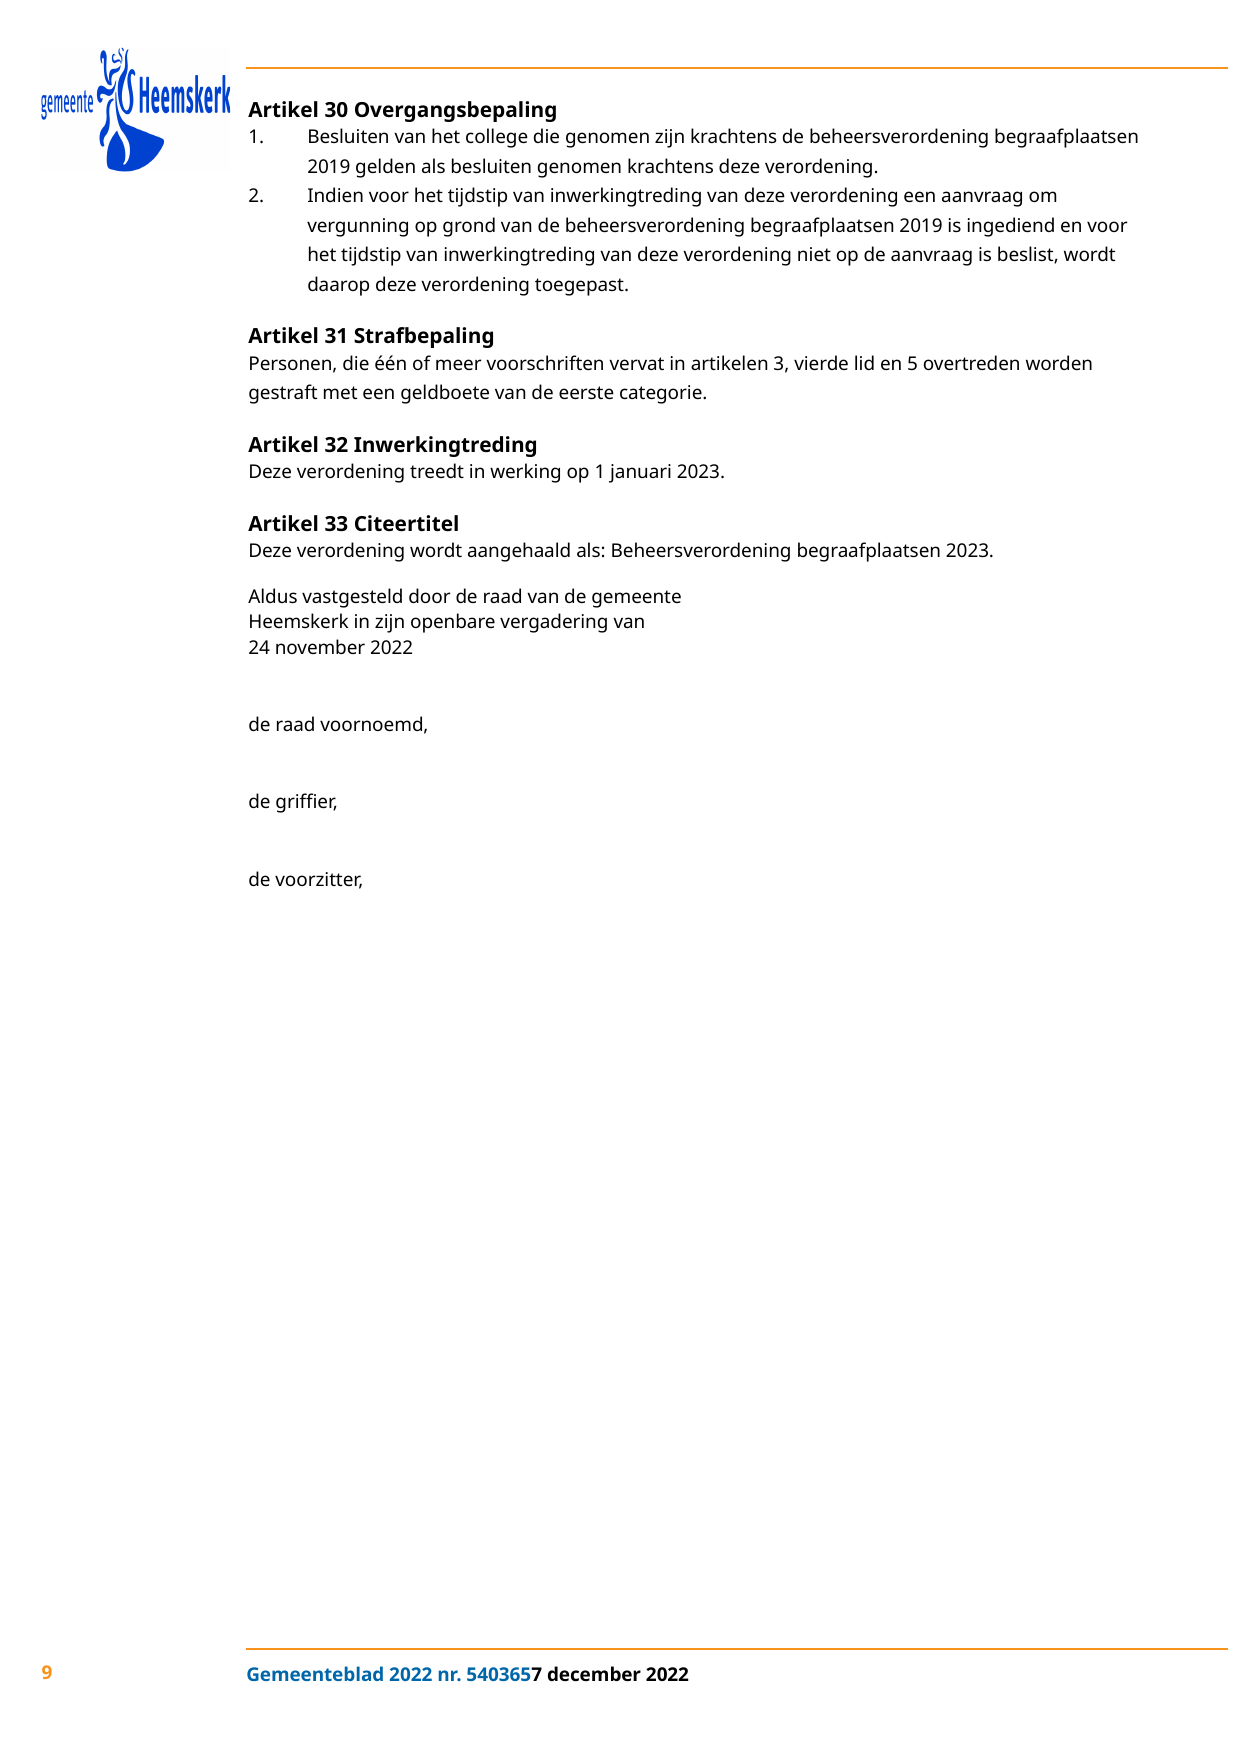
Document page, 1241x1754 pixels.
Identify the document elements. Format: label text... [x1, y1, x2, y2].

text Personen, die één of meer voorschriften vervat in artikelen 3, vierde lid en 5 overtreden worden gestraft met een geldboete van de eerste categorie. [248, 350, 1152, 405]
text Deze verordening treedt in werking op 1 januari 2023. [248, 458, 1152, 484]
text Aldus vastgesteld door de raad van de gemeente [248, 583, 1152, 609]
text de griffier, [248, 789, 1152, 814]
list Besluiten van het college die genomen zijn krachtens de beheersverordening begraafplaatsen 2019 gelden als besluiten genomen krachtens deze verordening. [248, 123, 1152, 178]
text Artikel 30 Overgangsbepaling [248, 95, 1152, 123]
text Artikel 33 Citeertitel [248, 509, 1152, 537]
text Heemskerk in zijn openbare vergadering van [248, 609, 1152, 634]
picture [41, 47, 231, 172]
list Indien voor het tijdstip van inwerkingtreding van deze verordening een aanvraag om vergunning op grond van de beheersverordening begraafplaatsen 2019 is ingediend en voor het tijdstip van inwerkingtreding van deze verordening niet op de aanvraag is beslist, wordt daarop deze verordening toegepast. [248, 182, 1152, 297]
text Artikel 32 Inwerkingtreding [248, 430, 1152, 458]
text Deze verordening wordt aangehaald als: Beheersverordening begraafplaatsen 2023. [248, 537, 1152, 563]
text de raad voornoemd, [248, 712, 1152, 737]
text 24 november 2022 [248, 634, 1152, 660]
text de voorzitter, [248, 866, 1152, 892]
text Artikel 31 Strafbepaling [248, 322, 1152, 350]
